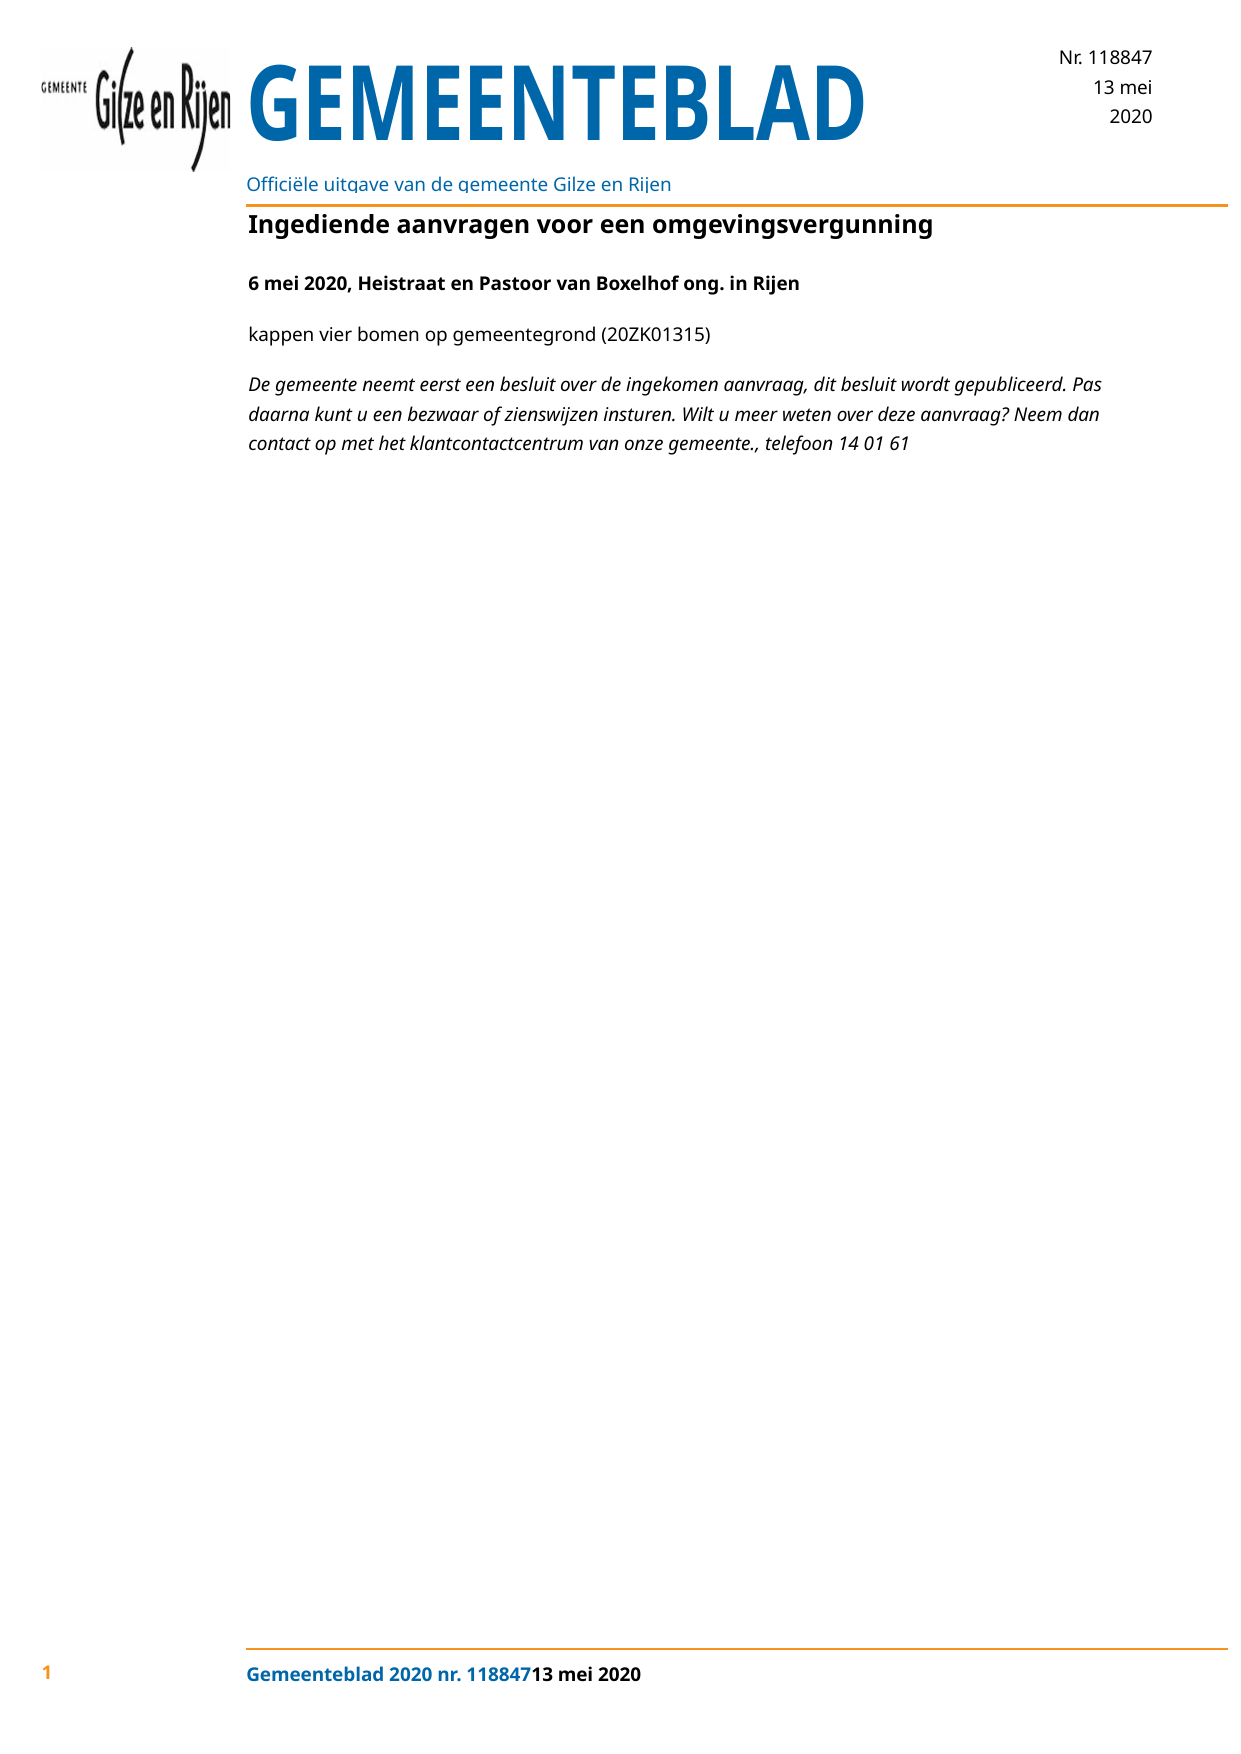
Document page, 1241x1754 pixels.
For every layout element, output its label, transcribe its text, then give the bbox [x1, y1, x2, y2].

text Ingediende aanvragen voor een omgevingsvergunning [248, 207, 1152, 241]
text 6 mei 2020, Heistraat en Pastoor van Boxelhof ong. in Rijen [248, 270, 1152, 296]
text De gemeente neemt eerst een besluit over de ingekomen aanvraag, dit besluit wordt gepubliceerd. Pas daarna kunt u een bezwaar of zienswijzen insturen. Wilt u meer weten over deze aanvraag? Neem dan contact op met het klantcontactcentrum van onze gemeente., telefoon 14 01 61 [248, 371, 1152, 456]
text kappen vier bomen op gemeentegrond (20ZK01315) [248, 321, 1152, 346]
picture [41, 47, 231, 172]
